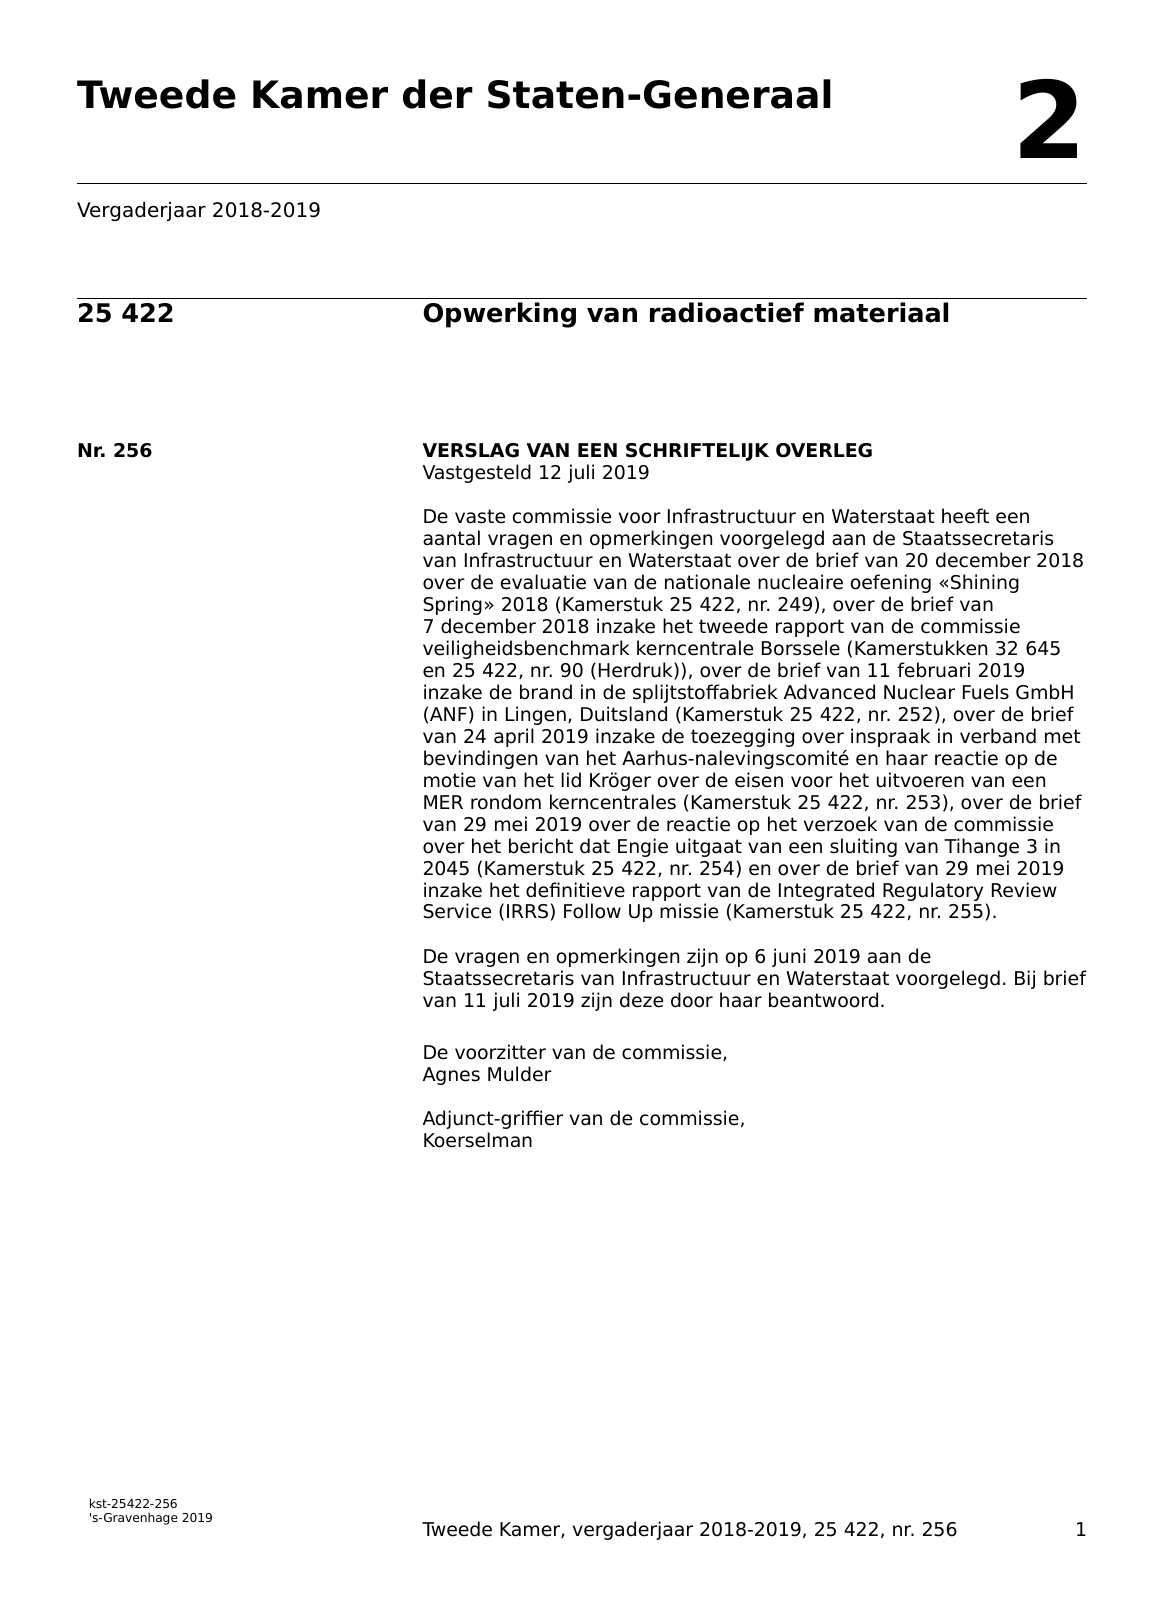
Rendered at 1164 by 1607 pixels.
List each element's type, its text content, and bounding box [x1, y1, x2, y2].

subtitle 25 422 Opwerking van radioactief materiaal [77, 299, 1087, 329]
text De vaste commissie voor Infrastructuur en Waterstaat heeft een aantal vragen en opmerkingen voorgelegd aan de Staatssecretaris van Infrastructuur en Waterstaat over de brief van 20 december 2018 over de evaluatie van de nationale nucleaire oefening «Shining Spring» 2018 (Kamerstuk 25 422, nr. 249), over de brief van 7 december 2018 inzake het tweede rapport van de commissie veiligheidsbenchmark kerncentrale Borssele (Kamerstukken 32 645 en 25 422, nr. 90 (Herdruk)), over de brief van 11 februari 2019 inzake de brand in de splijtstoffabriek Advanced Nuclear Fuels GmbH (ANF) in Lingen, Duitsland (Kamerstuk 25 422, nr. 252), over de brief van 24 april 2019 inzake de toezegging over inspraak in verband met bevindingen van het Aarhus-nalevingscomité en haar reactie op de motie van het lid Kröger over de eisen voor het uitvoeren van een MER rondom kerncentrales (Kamerstuk 25 422, nr. 253), over de brief van 29 mei 2019 over de reactie op het verzoek van de commissie over het bericht dat Engie uitgaat van een sluiting van Tihange 3 in 2045 (Kamerstuk 25 422, nr. 254) en over de brief van 29 mei 2019 inzake het definitieve rapport van de Integrated Regulatory Review Service (IRRS) Follow Up missie (Kamerstuk 25 422, nr. 255). [422, 506, 1087, 923]
subtitle Nr. 256 VERSLAG VAN EEN SCHRIFTELIJK OVERLEG [77, 440, 1087, 462]
text Adjunct-griffier van de commissie, Koerselman [422, 1108, 1087, 1152]
table_header Tweede Kamer der Staten-Generaal [77, 59, 886, 183]
text kst-25422-256 [88, 1497, 323, 1511]
text Vastgesteld 12 juli 2019 [422, 462, 1087, 484]
text 's-Gravenhage 2019 [88, 1511, 323, 1525]
text De vragen en opmerkingen zijn op 6 juni 2019 aan de Staatssecretaris van Infrastructuur en Waterstaat voorgelegd. Bij brief van 11 juli 2019 zijn deze door haar beantwoord. [422, 946, 1087, 1012]
text De voorzitter van de commissie, Agnes Mulder [422, 1042, 1087, 1086]
table_cell Vergaderjaar 2018-2019 [77, 184, 1087, 298]
table_header 2 [886, 59, 1087, 183]
